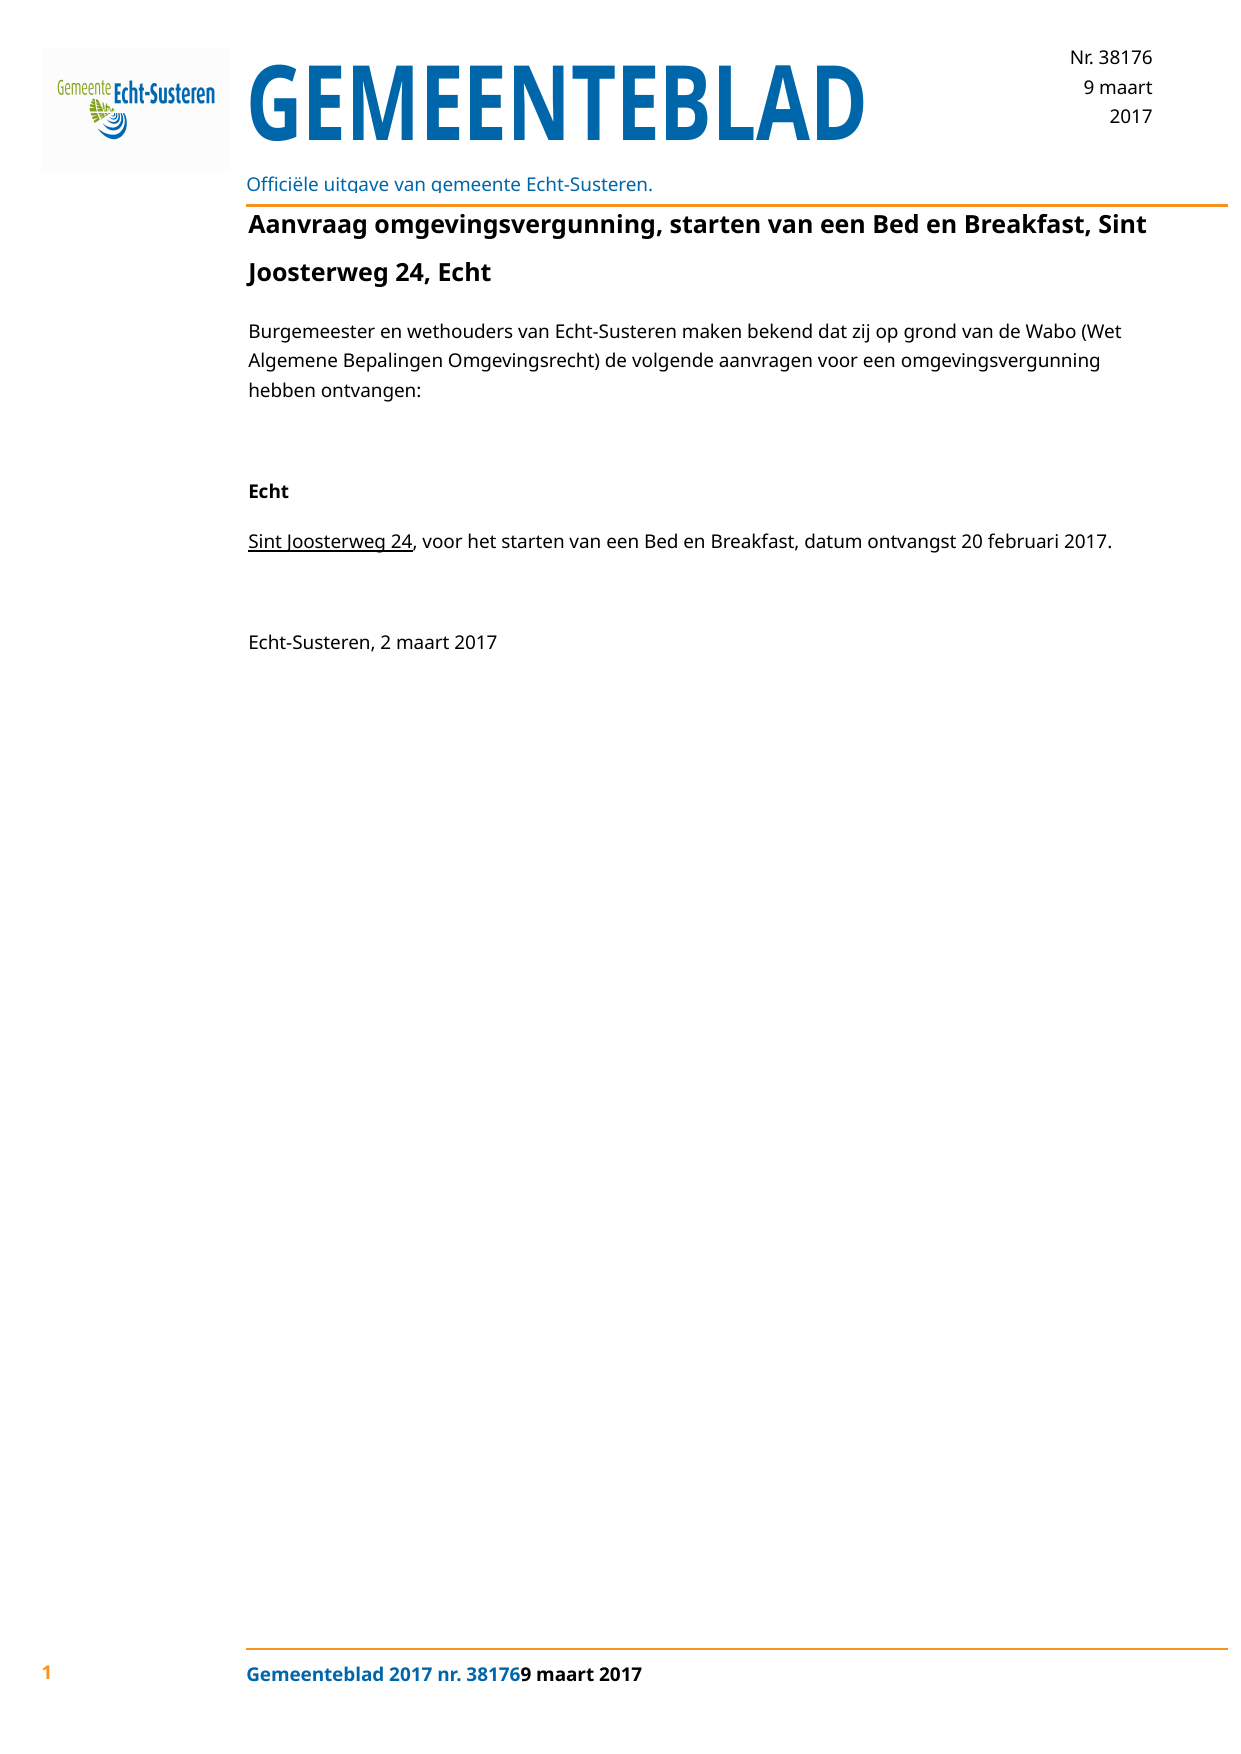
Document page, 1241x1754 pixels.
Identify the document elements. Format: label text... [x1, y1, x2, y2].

picture [41, 47, 231, 172]
text Echt-Susteren, 2 maart 2017 [248, 629, 1152, 655]
text Echt [248, 478, 1152, 504]
text Aanvraag omgevingsvergunning, starten van een Bed en Breakfast, Sint Joosterweg 24, Echt [248, 207, 1152, 288]
text Burgemeester en wethouders van Echt-Susteren maken bekend dat zij op grond van de Wabo (Wet Algemene Bepalingen Omgevingsrecht) de volgende aanvragen voor een omgevingsvergunning hebben ontvangen: [248, 318, 1152, 403]
text Sint Joosterweg 24, voor het starten van een Bed en Breakfast, datum ontvangst 20 februari 2017. [248, 528, 1152, 554]
